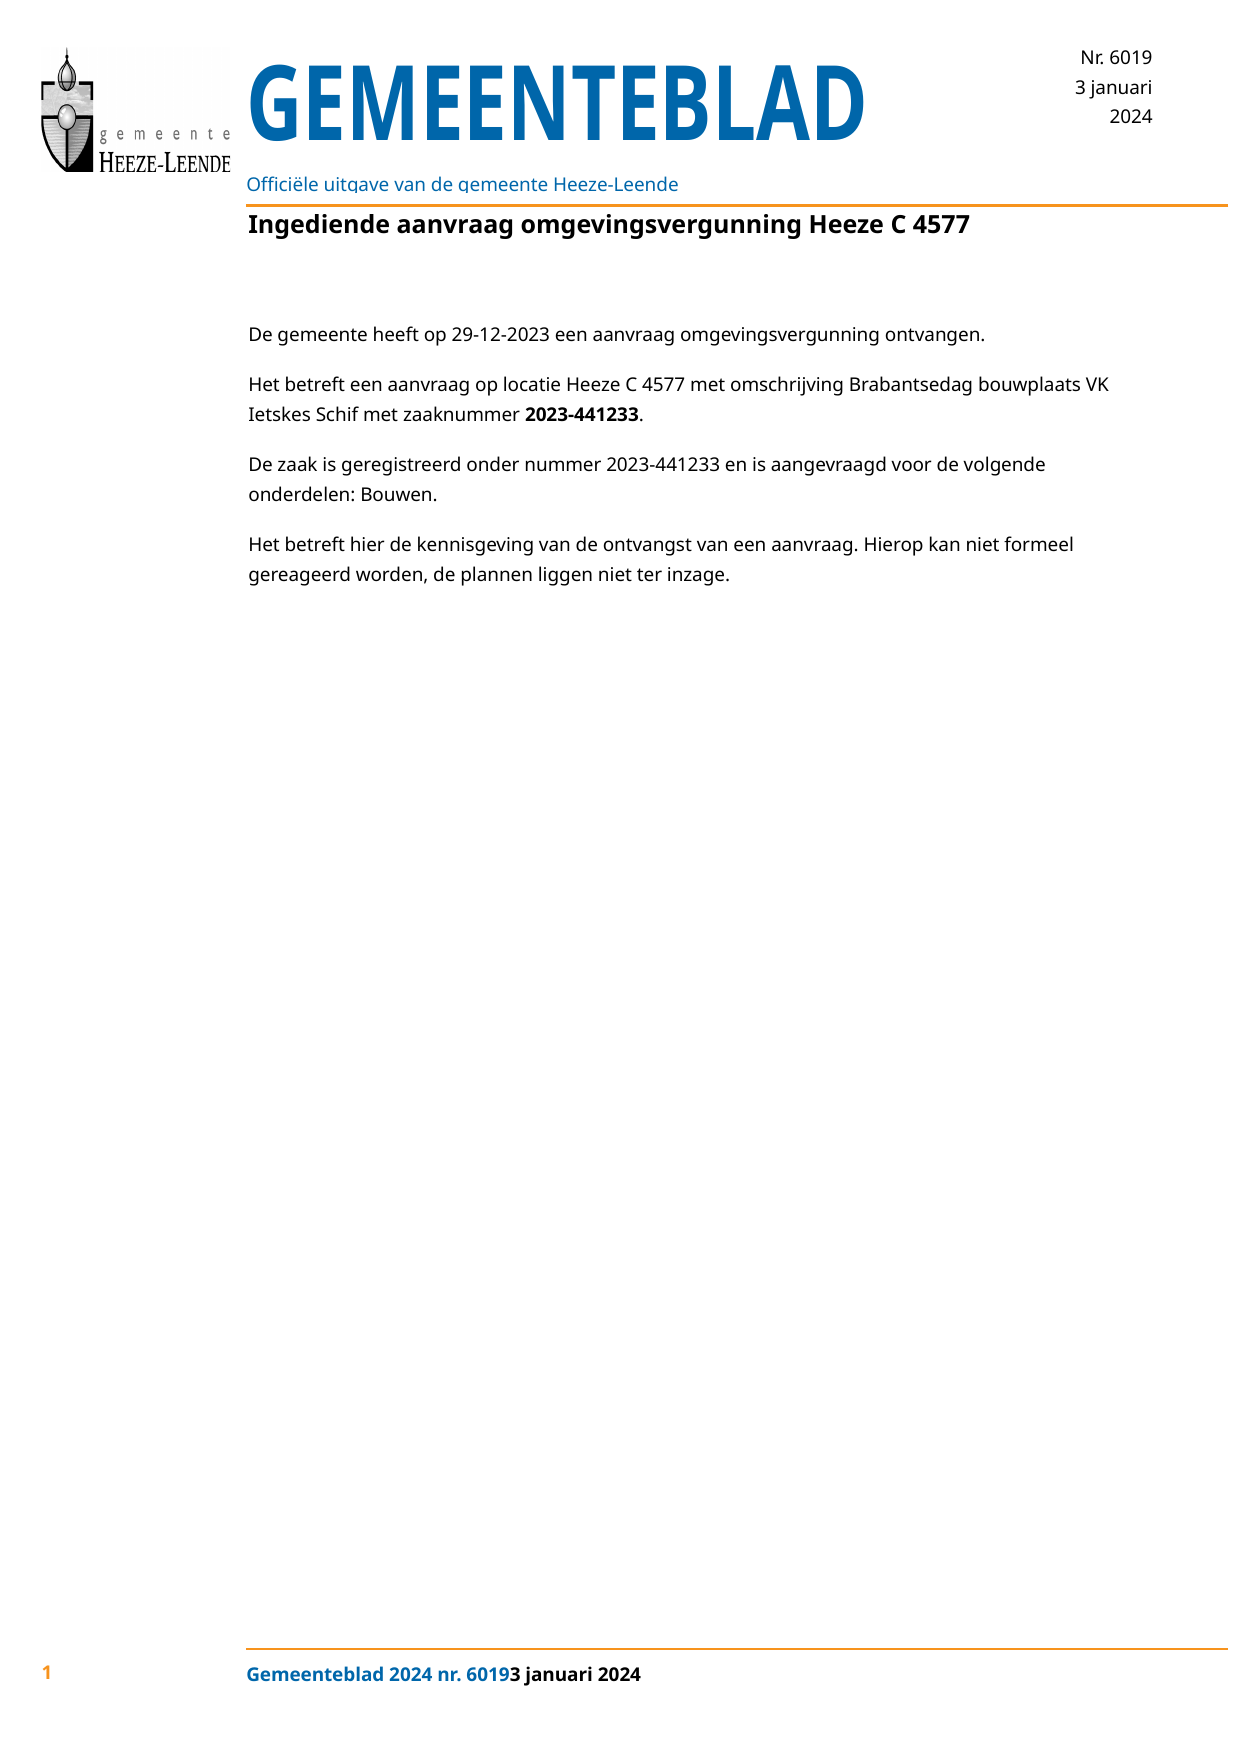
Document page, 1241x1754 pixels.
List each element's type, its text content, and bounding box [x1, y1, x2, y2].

picture [41, 47, 231, 172]
text Ingediende aanvraag omgevingsvergunning Heeze C 4577 [248, 207, 1152, 241]
text De zaak is geregistreerd onder nummer 2023-441233 en is aangevraagd voor de volgende onderdelen: Bouwen. [248, 451, 1152, 506]
text Het betreft hier de kennisgeving van de ontvangst van een aanvraag. Hierop kan niet formeel gereageerd worden, de plannen liggen niet ter inzage. [248, 531, 1152, 586]
text De gemeente heeft op 29-12-2023 een aanvraag omgevingsvergunning ontvangen. [248, 321, 1152, 346]
text Het betreft een aanvraag op locatie Heeze C 4577 met omschrijving Brabantsedag bouwplaats VK Ietskes Schif met zaaknummer 2023-441233. [248, 371, 1152, 426]
